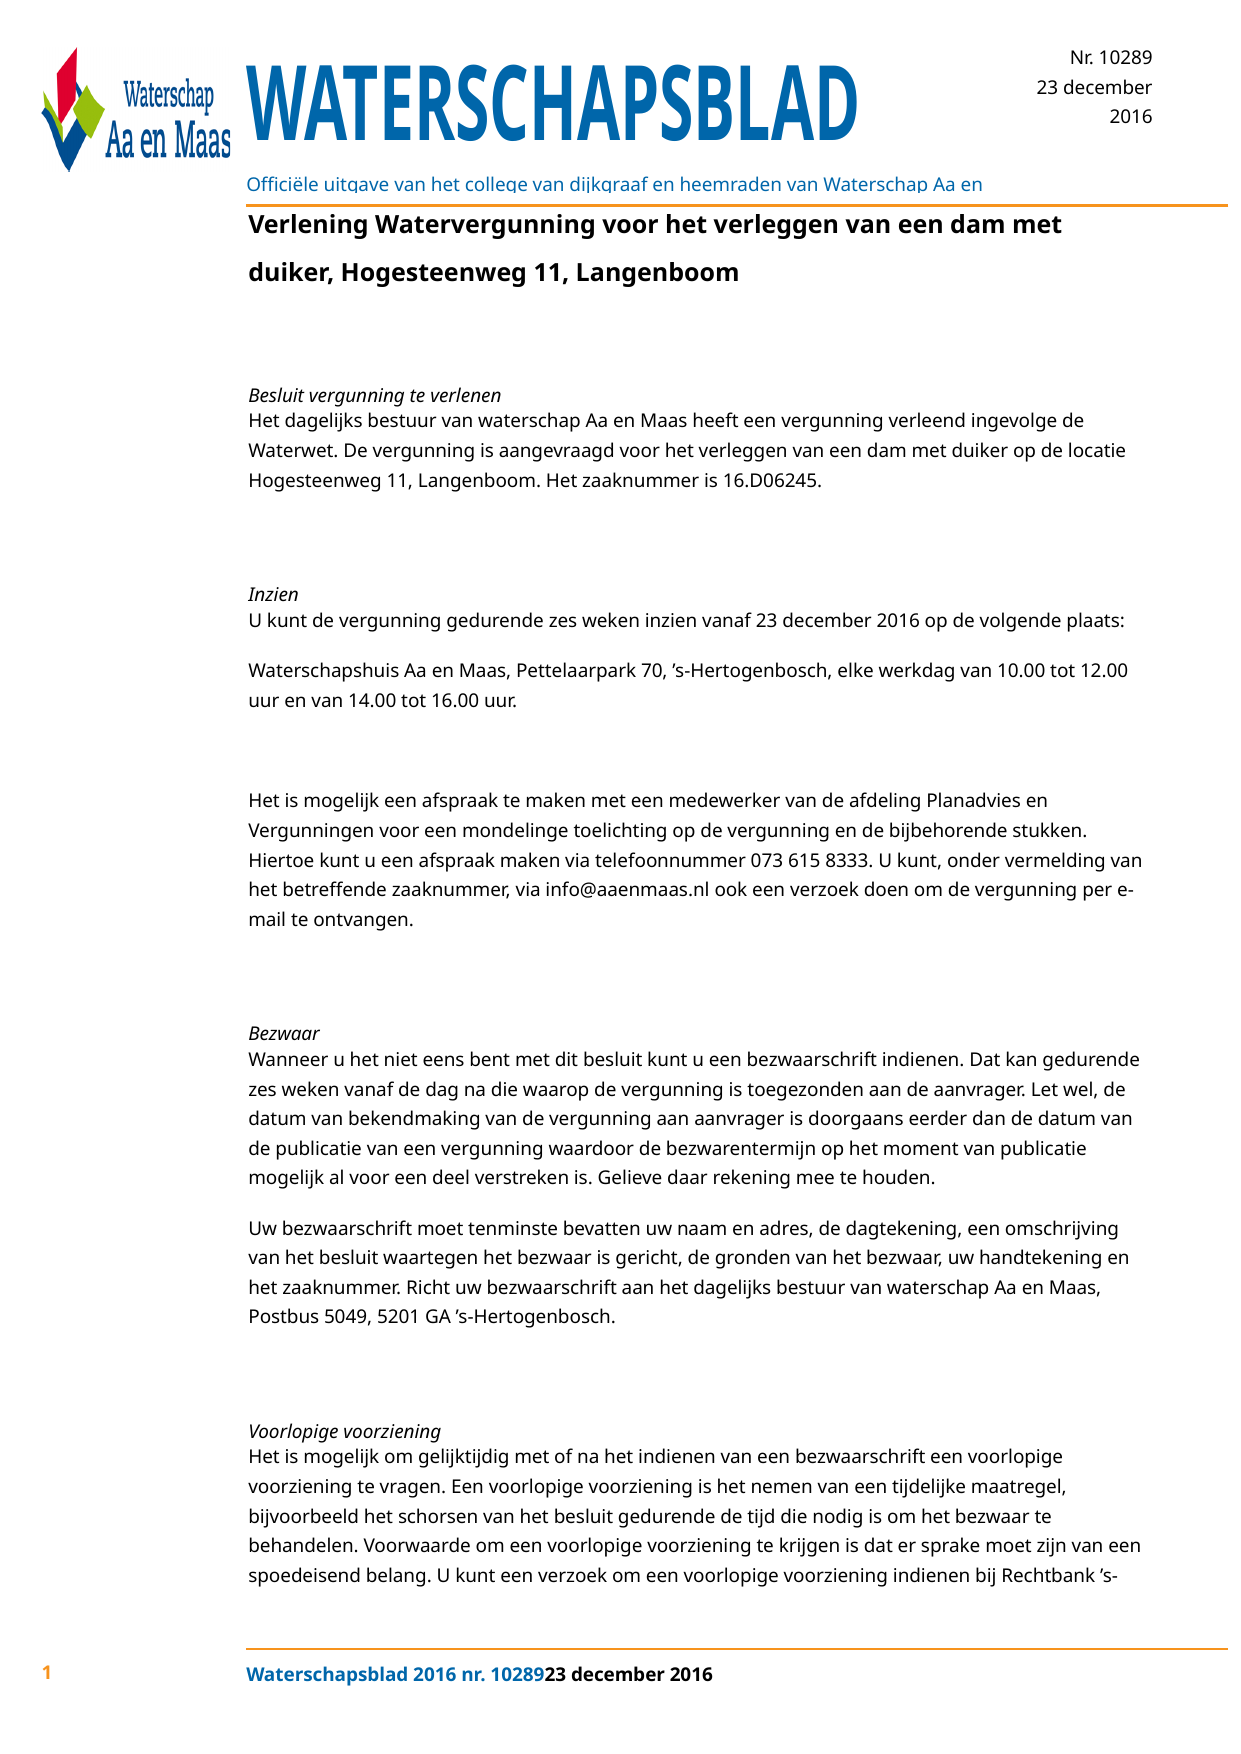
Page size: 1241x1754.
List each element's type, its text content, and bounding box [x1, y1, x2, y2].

text Verlening Watervergunning voor het verleggen van een dam met duiker, Hogesteenweg 11, Langenboom [248, 207, 1152, 288]
text Het is mogelijk om gelijktijdig met of na het indienen van een bezwaarschrift een voorlopige voorziening te vragen. Een voorlopige voorziening is het nemen van een tijdelijke maatregel, bijvoorbeeld het schorsen van het besluit gedurende de tijd die nodig is om het bezwaar te behandelen. Voorwaarde om een voorlopige voorziening te krijgen is dat er sprake moet zijn van een spoedeisend belang. U kunt een verzoek om een voorlopige voorziening indienen bij Rechtbank ’s- [248, 1444, 1152, 1588]
text Het is mogelijk een afspraak te maken met een medewerker van de afdeling Planadvies en Vergunningen voor een mondelinge toelichting op de vergunning en de bijbehorende stukken. Hiertoe kunt u een afspraak maken via telefoonnummer 073 615 8333. U kunt, onder vermelding van het betreffende zaaknummer, via info@aaenmaas.nl ook een verzoek doen om de vergunning per e-mail te ontvangen. [248, 788, 1152, 932]
text Bezwaar [248, 1020, 1152, 1046]
text U kunt de vergunning gedurende zes weken inzien vanaf 23 december 2016 op de volgende plaats: [248, 607, 1152, 633]
text Inzien [248, 581, 1152, 607]
text Besluit vergunning te verlenen [248, 382, 1152, 408]
text Voorlopige voorziening [248, 1418, 1152, 1444]
text Het dagelijks bestuur van waterschap Aa en Maas heeft een vergunning verleend ingevolge de Waterwet. De vergunning is aangevraagd voor het verleggen van een dam met duiker op de locatie Hogesteenweg 11, Langenboom. Het zaaknummer is 16.D06245. [248, 408, 1152, 492]
text Waterschapshuis Aa en Maas, Pettelaarpark 70, ’s-Hertogenbosch, elke werkdag van 10.00 tot 12.00 uur en van 14.00 tot 16.00 uur. [248, 657, 1152, 713]
text Uw bezwaarschrift moet tenminste bevatten uw naam en adres, de dagtekening, een omschrijving van het besluit waartegen het bezwaar is gericht, de gronden van het bezwaar, uw handtekening en het zaaknummer. Richt uw bezwaarschrift aan het dagelijks bestuur van waterschap Aa en Maas, Postbus 5049, 5201 GA ’s-Hertogenbosch. [248, 1215, 1152, 1329]
picture [41, 47, 231, 172]
text Wanneer u het niet eens bent met dit besluit kunt u een bezwaarschrift indienen. Dat kan gedurende zes weken vanaf de dag na die waarop de vergunning is toegezonden aan de aanvrager. Let wel, de datum van bekendmaking van de vergunning aan aanvrager is doorgaans eerder dan de datum van de publicatie van een vergunning waardoor de bezwarentermijn op het moment van publicatie mogelijk al voor een deel verstreken is. Gelieve daar rekening mee te houden. [248, 1046, 1152, 1190]
